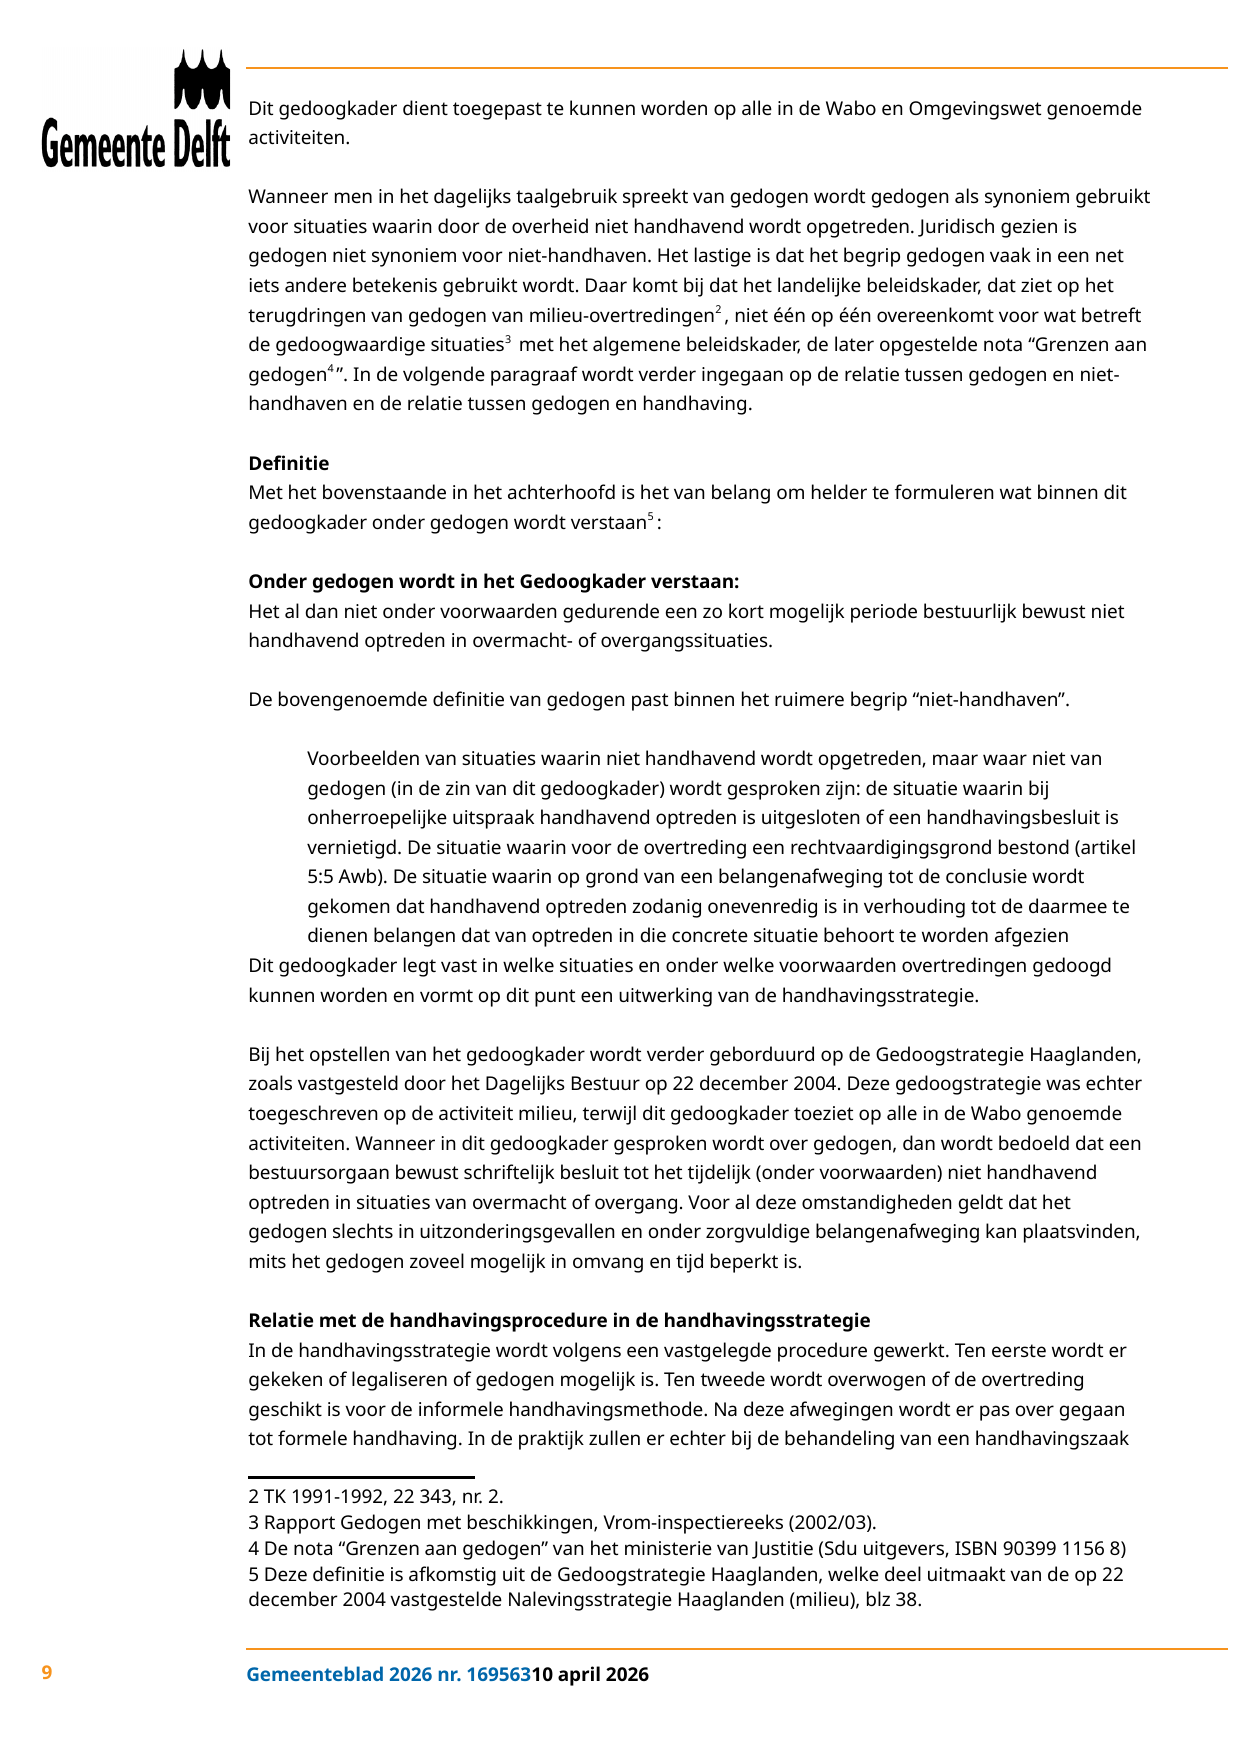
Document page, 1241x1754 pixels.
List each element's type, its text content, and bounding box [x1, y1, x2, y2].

text Met het bovenstaande in het achterhoofd is het van belang om helder te formuleren wat binnen dit gedoogkader onder gedogen wordt verstaan: [248, 479, 1152, 535]
text Deze definitie is afkomstig uit de Gedoogstrategie Haaglanden, welke deel uitmaakt van de op 22 december 2004 vastgestelde Nalevingsstrategie Haaglanden (milieu), blz 38. [248, 1561, 1152, 1612]
text Bij het opstellen van het gedoogkader wordt verder geborduurd op de Gedoogstrategie Haaglanden, zoals vastgesteld door het Dagelijks Bestuur op 22 december 2004. Deze gedoogstrategie was echter toegeschreven op de activiteit milieu, terwijl dit gedoogkader toeziet op alle in de Wabo genoemde activiteiten. Wanneer in dit gedoogkader gesproken wordt over gedogen, dan wordt bedoeld dat een bestuursorgaan bewust schriftelijk besluit tot het tijdelijk (onder voorwaarden) niet handhavend optreden in situaties van overmacht of overgang. Voor al deze omstandigheden geldt dat het gedogen slechts in uitzonderingsgevallen en onder zorgvuldige belangenafweging kan plaatsvinden, mits het gedogen zoveel mogelijk in omvang en tijd beperkt is. [248, 1041, 1152, 1274]
text Rapport Gedogen met beschikkingen, Vrom-inspectiereeks (2002/03). [248, 1509, 1152, 1535]
table_header Onder gedogen wordt in het Gedoogkader verstaan: Het al dan niet onder voorwaarden gedurende een zo kort mogelijk periode bestuurlijk bewust niet handhavend optreden in overmacht- of overgangssituaties. [248, 568, 1152, 653]
picture [41, 47, 231, 172]
text Dit gedoogkader dient toegepast te kunnen worden op alle in de Wabo en Omgevingswet genoemde activiteiten. [248, 95, 1152, 150]
text Wanneer men in het dagelijks taalgebruik spreekt van gedogen wordt gedogen als synoniem gebruikt voor situaties waarin door de overheid niet handhavend wordt opgetreden. Juridisch gezien is gedogen niet synoniem voor niet-handhaven. Het lastige is dat het begrip gedogen vaak in een net iets andere betekenis gebruikt wordt. Daar komt bij dat het landelijke beleidskader, dat ziet op het terugdringen van gedogen van milieu-overtredingen, niet één op één overeenkomt voor wat betreft de gedoogwaardige situaties met het algemene beleidskader, de later opgestelde nota “Grenzen aan gedogen”. In de volgende paragraaf wordt verder ingegaan op de relatie tussen gedogen en niet-handhaven en de relatie tussen gedogen en handhaving. [248, 183, 1152, 416]
text Relatie met de handhavingsprocedure in de handhavingsstrategie [248, 1307, 1152, 1333]
text De bovengenoemde definitie van gedogen past binnen het ruimere begrip “niet-handhaven”. [248, 686, 1152, 712]
list Voorbeelden van situaties waarin niet handhavend wordt opgetreden, maar waar niet van gedogen (in de zin van dit gedoogkader) wordt gesproken zijn: de situatie waarin bij onherroepelijke uitspraak handhavend optreden is uitgesloten of een handhavingsbesluit is vernietigd. De situatie waarin voor de overtreding een rechtvaardigingsgrond bestond (artikel 5:5 Awb). De situatie waarin op grond van een belangenafweging tot de conclusie wordt gekomen dat handhavend optreden zodanig onevenredig is in verhouding tot de daarmee te dienen belangen dat van optreden in die concrete situatie behoort te worden afgezien [248, 745, 1152, 948]
text Dit gedoogkader legt vast in welke situaties en onder welke voorwaarden overtredingen gedoogd kunnen worden en vormt op dit punt een uitwerking van de handhavingsstrategie. [248, 952, 1152, 1007]
text Definitie [248, 450, 1152, 476]
text In de handhavingsstrategie wordt volgens een vastgelegde procedure gewerkt. Ten eerste wordt er gekeken of legaliseren of gedogen mogelijk is. Ten tweede wordt overwogen of de overtreding geschikt is voor de informele handhavingsmethode. Na deze afwegingen wordt er pas over gegaan tot formele handhaving. In de praktijk zullen er echter bij de behandeling van een handhavingszaak [248, 1337, 1152, 1451]
text TK 1991-1992, 22 343, nr. 2. [248, 1483, 1152, 1509]
text De nota “Grenzen aan gedogen” van het ministerie van Justitie (Sdu uitgevers, ISBN 90399 1156 8) [248, 1535, 1152, 1561]
